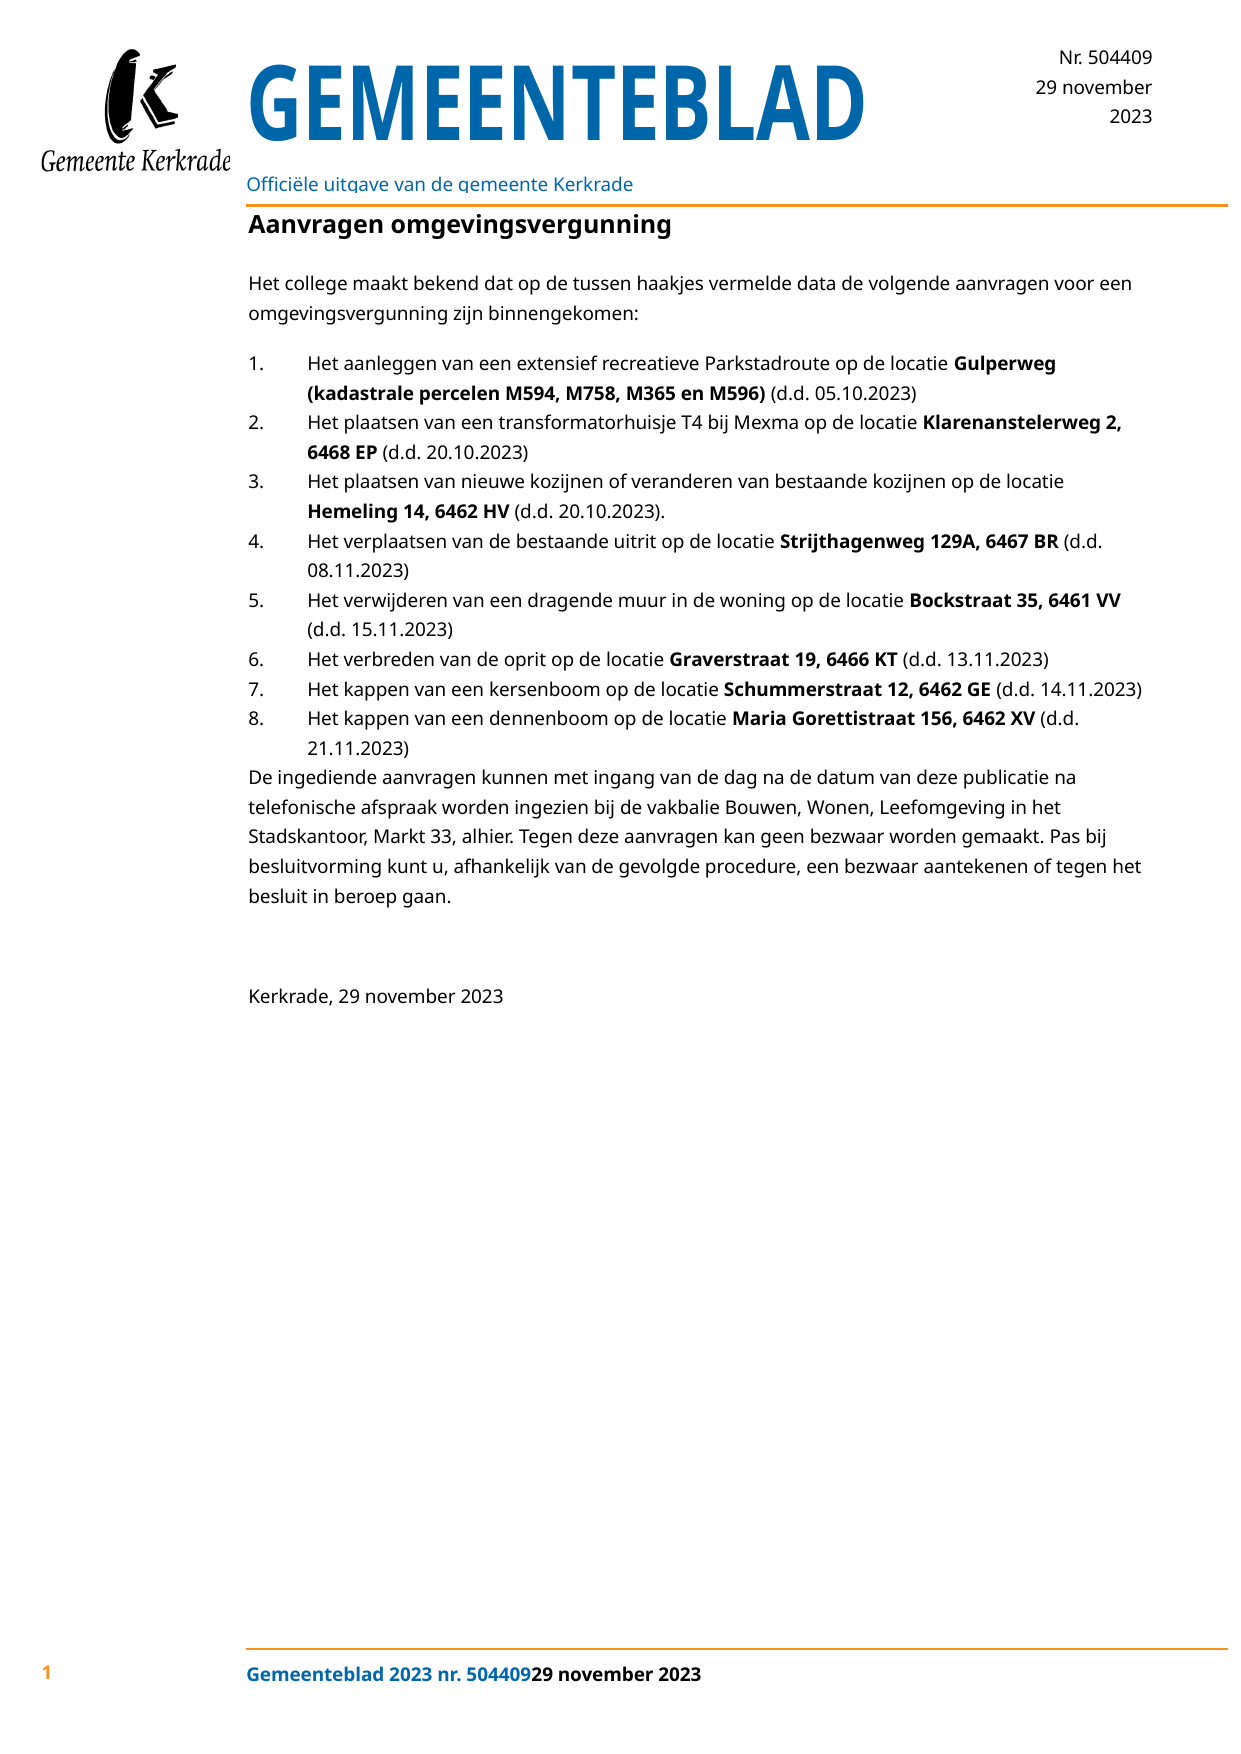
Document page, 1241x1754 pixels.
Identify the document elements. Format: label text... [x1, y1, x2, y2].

list Het kappen van een dennenboom op de locatie Maria Gorettistraat 156, 6462 XV (d.d. 21.11.2023) [248, 705, 1152, 761]
text Aanvragen omgevingsvergunning [248, 207, 1152, 241]
picture [41, 47, 231, 172]
text De ingediende aanvragen kunnen met ingang van de dag na de datum van deze publicatie na telefonische afspraak worden ingezien bij de vakbalie Bouwen, Wonen, Leefomgeving in het Stadskantoor, Markt 33, alhier. Tegen deze aanvragen kan geen bezwaar worden gemaakt. Pas bij besluitvorming kunt u, afhankelijk van de gevolgde procedure, een bezwaar aantekenen of tegen het besluit in beroep gaan. [248, 764, 1152, 908]
list Het verwijderen van een dragende muur in de woning op de locatie Bockstraat 35, 6461 VV (d.d. 15.11.2023) [248, 587, 1152, 642]
list Het verbreden van de oprit op de locatie Graverstraat 19, 6466 KT (d.d. 13.11.2023) [248, 646, 1152, 672]
text Kerkrade, 29 november 2023 [248, 984, 1152, 1009]
text Het college maakt bekend dat op de tussen haakjes vermelde data de volgende aanvragen voor een omgevingsvergunning zijn binnengekomen: [248, 270, 1152, 326]
list Het plaatsen van een transformatorhuisje T4 bij Mexma op de locatie Klarenanstelerweg 2, 6468 EP (d.d. 20.10.2023) [248, 409, 1152, 465]
list Het plaatsen van nieuwe kozijnen of veranderen van bestaande kozijnen op de locatie Hemeling 14, 6462 HV (d.d. 20.10.2023). [248, 469, 1152, 524]
list Het kappen van een kersenboom op de locatie Schummerstraat 12, 6462 GE (d.d. 14.11.2023) [248, 676, 1152, 701]
list Het verplaatsen van de bestaande uitrit op de locatie Strijthagenweg 129A, 6467 BR (d.d. 08.11.2023) [248, 528, 1152, 583]
list Het aanleggen van een extensief recreatieve Parkstadroute op de locatie Gulperweg (kadastrale percelen M594, M758, M365 en M596) (d.d. 05.10.2023) [248, 350, 1152, 406]
